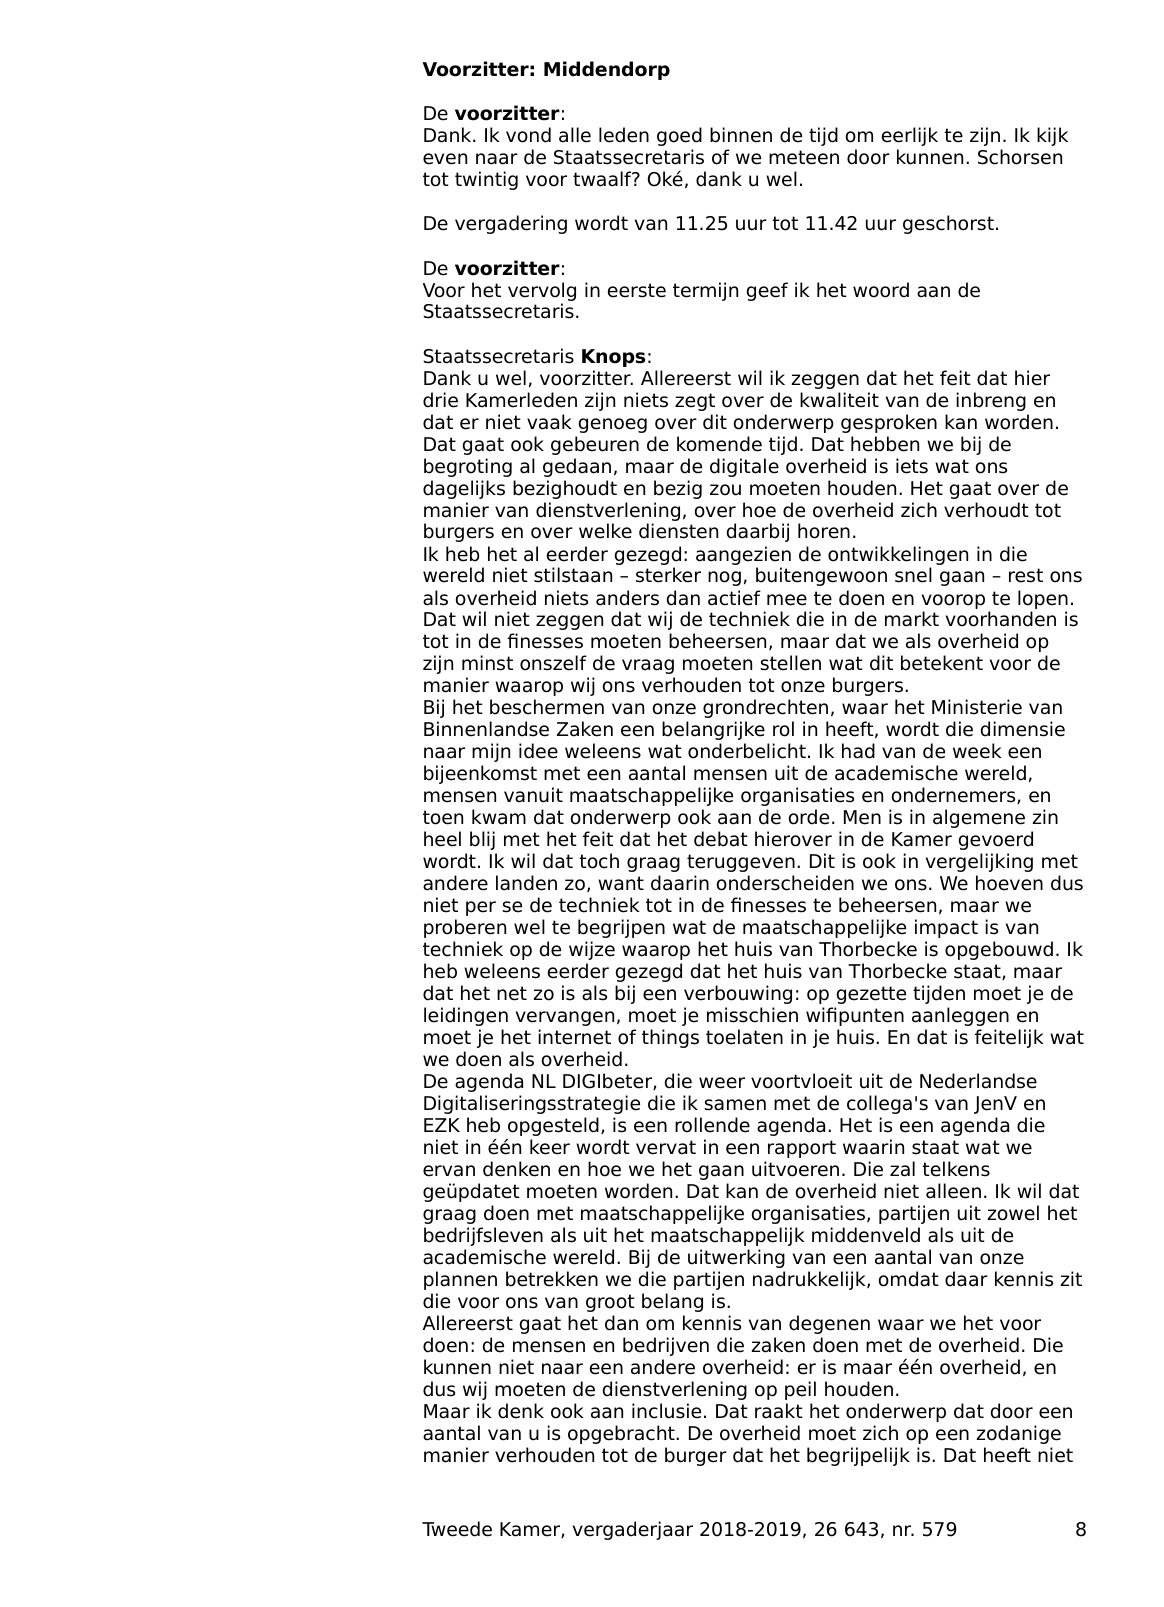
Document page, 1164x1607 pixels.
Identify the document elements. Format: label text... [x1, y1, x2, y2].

text De voorzitter: [422, 257, 1087, 279]
text Dank. Ik vond alle leden goed binnen de tijd om eerlijk te zijn. Ik kijk even naar de Staatssecretaris of we meteen door kunnen. Schorsen tot twintig voor twaalf? Oké, dank u wel. [422, 125, 1087, 191]
text Voor het vervolg in eerste termijn geef ik het woord aan de Staatssecretaris. [422, 279, 1087, 323]
text Ik heb het al eerder gezegd: aangezien de ontwikkelingen in die wereld niet stilstaan – sterker nog, buitengewoon snel gaan – rest ons als overheid niets anders dan actief mee te doen en voorop te lopen. Dat wil niet zeggen dat wij de techniek die in de markt voorhanden is tot in de finesses moeten beheersen, maar dat we als overheid op zijn minst onszelf de vraag moeten stellen wat dit betekent voor de manier waarop wij ons verhouden tot onze burgers. [422, 543, 1087, 697]
text Maar ik denk ook aan inclusie. Dat raakt het onderwerp dat door een aantal van u is opgebracht. De overheid moet zich op een zodanige manier verhouden tot de burger dat het begrijpelijk is. Dat heeft niet [422, 1401, 1087, 1467]
text Staatssecretaris Knops: [422, 346, 1087, 368]
text De voorzitter: [422, 103, 1087, 125]
text Allereerst gaat het dan om kennis van degenen waar we het voor doen: de mensen en bedrijven die zaken doen met de overheid. Die kunnen niet naar een andere overheid: er is maar één overheid, en dus wij moeten de dienstverlening op peil houden. [422, 1313, 1087, 1401]
text De agenda NL DIGIbeter, die weer voortvloeit uit de Nederlandse Digitaliseringsstrategie die ik samen met de collega's van JenV en EZK heb opgesteld, is een rollende agenda. Het is een agenda die niet in één keer wordt vervat in een rapport waarin staat wat we ervan denken en hoe we het gaan uitvoeren. Die zal telkens geüpdatet moeten worden. Dat kan de overheid niet alleen. Ik wil dat graag doen met maatschappelijke organisaties, partijen uit zowel het bedrijfsleven als uit het maatschappelijk middenveld als uit de academische wereld. Bij de uitwerking van een aantal van onze plannen betrekken we die partijen nadrukkelijk, omdat daar kennis zit die voor ons van groot belang is. [422, 1071, 1087, 1313]
text Bij het beschermen van onze grondrechten, waar het Ministerie van Binnenlandse Zaken een belangrijke rol in heeft, wordt die dimensie naar mijn idee weleens wat onderbelicht. Ik had van de week een bijeenkomst met een aantal mensen uit de academische wereld, mensen vanuit maatschappelijke organisaties en ondernemers, en toen kwam dat onderwerp ook aan de orde. Men is in algemene zin heel blij met het feit dat het debat hierover in de Kamer gevoerd wordt. Ik wil dat toch graag teruggeven. Dit is ook in vergelijking met andere landen zo, want daarin onderscheiden we ons. We hoeven dus niet per se de techniek tot in de finesses te beheersen, maar we proberen wel te begrijpen wat de maatschappelijke impact is van techniek op de wijze waarop het huis van Thorbecke is opgebouwd. Ik heb weleens eerder gezegd dat het huis van Thorbecke staat, maar dat het net zo is als bij een verbouwing: op gezette tijden moet je de leidingen vervangen, moet je misschien wifipunten aanleggen en moet je het internet of things toelaten in je huis. En dat is feitelijk wat we doen als overheid. [422, 697, 1087, 1071]
subtitle Voorzitter: Middendorp [422, 59, 1087, 81]
text De vergadering wordt van 11.25 uur tot 11.42 uur geschorst. [422, 213, 1087, 235]
text Dank u wel, voorzitter. Allereerst wil ik zeggen dat het feit dat hier drie Kamerleden zijn niets zegt over de kwaliteit van de inbreng en dat er niet vaak genoeg over dit onderwerp gesproken kan worden. Dat gaat ook gebeuren de komende tijd. Dat hebben we bij de begroting al gedaan, maar de digitale overheid is iets wat ons dagelijks bezighoudt en bezig zou moeten houden. Het gaat over de manier van dienstverlening, over hoe de overheid zich verhoudt tot burgers en over welke diensten daarbij horen. [422, 368, 1087, 543]
